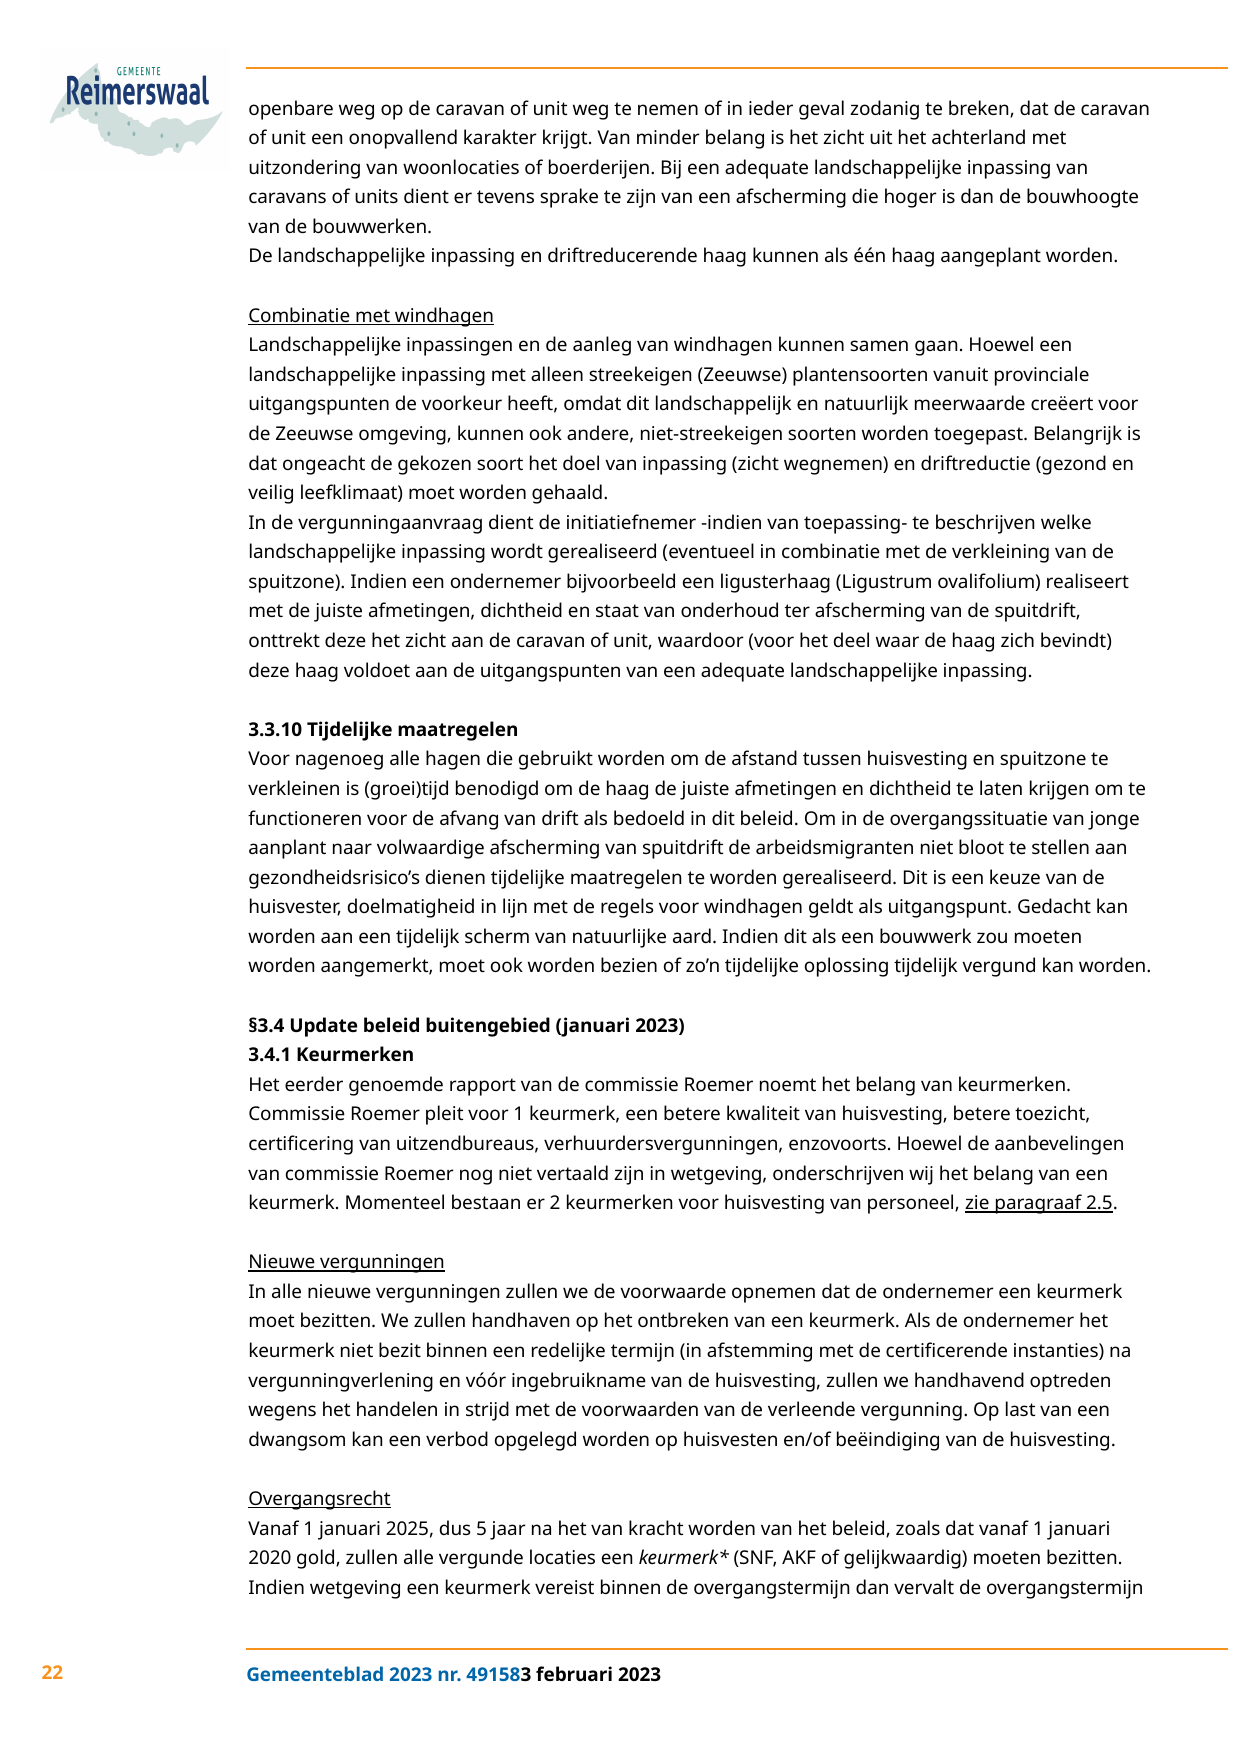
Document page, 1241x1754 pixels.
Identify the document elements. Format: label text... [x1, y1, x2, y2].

text Landschappelijke inpassingen en de aanleg van windhagen kunnen samen gaan. Hoewel een landschappelijke inpassing met alleen streekeigen (Zeeuwse) plantensoorten vanuit provinciale uitgangspunten de voorkeur heeft, omdat dit landschappelijk en natuurlijk meerwaarde creëert voor de Zeeuwse omgeving, kunnen ook andere, niet-streekeigen soorten worden toegepast. Belangrijk is dat ongeacht de gekozen soort het doel van inpassing (zicht wegnemen) en driftreductie (gezond en veilig leefklimaat) moet worden gehaald. [248, 331, 1152, 505]
picture [41, 47, 231, 172]
text De landschappelijke inpassing en driftreducerende haag kunnen als één haag aangeplant worden. [248, 243, 1152, 268]
text In alle nieuwe vergunningen zullen we de voorwaarde opnemen dat de ondernemer een keurmerk moet bezitten. We zullen handhaven op het ontbreken van een keurmerk. Als de ondernemer het keurmerk niet bezit binnen een redelijke termijn (in afstemming met de certificerende instanties) na vergunningverlening en vóór ingebruikname van de huisvesting, zullen we handhavend optreden wegens het handelen in strijd met de voorwaarden van de verleende vergunning. Op last van een dwangsom kan een verbod opgelegd worden op huisvesten en/of beëindiging van de huisvesting. [248, 1278, 1152, 1452]
text 3.4.1 Keurmerken [248, 1041, 1152, 1067]
text Combinatie met windhagen [248, 302, 1152, 328]
text Nieuwe vergunningen [248, 1248, 1152, 1274]
text Vanaf 1 januari 2025, dus 5 jaar na het van kracht worden van het beleid, zoals dat vanaf 1 januari 2020 gold, zullen alle vergunde locaties een keurmerk* (SNF, AKF of gelijkwaardig) moeten bezitten. [248, 1515, 1152, 1570]
text Voor nagenoeg alle hagen die gebruikt worden om de afstand tussen huisvesting en spuitzone te verkleinen is (groei)tijd benodigd om de haag de juiste afmetingen en dichtheid te laten krijgen om te functioneren voor de afvang van drift als bedoeld in dit beleid. Om in de overgangssituatie van jonge aanplant naar volwaardige afscherming van spuitdrift de arbeidsmigranten niet bloot te stellen aan gezondheidsrisico’s dienen tijdelijke maatregelen te worden gerealiseerd. Dit is een keuze van de huisvester, doelmatigheid in lijn met de regels voor windhagen geldt als uitgangspunt. Gedacht kan worden aan een tijdelijk scherm van natuurlijke aard. Indien dit als een bouwwerk zou moeten worden aangemerkt, moet ook worden bezien of zo’n tijdelijke oplossing tijdelijk vergund kan worden. [248, 746, 1152, 978]
text §3.4 Update beleid buitengebied (januari 2023) [248, 1012, 1152, 1038]
text Indien wetgeving een keurmerk vereist binnen de overgangstermijn dan vervalt de overgangstermijn [248, 1574, 1152, 1600]
text openbare weg op de caravan of unit weg te nemen of in ieder geval zodanig te breken, dat de caravan of unit een onopvallend karakter krijgt. Van minder belang is het zicht uit het achterland met uitzondering van woonlocaties of boerderijen. Bij een adequate landschappelijke inpassing van caravans of units dient er tevens sprake te zijn van een afscherming die hoger is dan de bouwhoogte van de bouwwerken. [248, 95, 1152, 239]
text Het eerder genoemde rapport van de commissie Roemer noemt het belang van keurmerken. Commissie Roemer pleit voor 1 keurmerk, een betere kwaliteit van huisvesting, betere toezicht, certificering van uitzendbureaus, verhuurdersvergunningen, enzovoorts. Hoewel de aanbevelingen van commissie Roemer nog niet vertaald zijn in wetgeving, onderschrijven wij het belang van een keurmerk. Momenteel bestaan er 2 keurmerken voor huisvesting van personeel, zie paragraaf 2.5. [248, 1071, 1152, 1215]
text In de vergunningaanvraag dient de initiatiefnemer -indien van toepassing- te beschrijven welke landschappelijke inpassing wordt gerealiseerd (eventueel in combinatie met de verkleining van de spuitzone). Indien een ondernemer bijvoorbeeld een ligusterhaag (Ligustrum ovalifolium) realiseert met de juiste afmetingen, dichtheid en staat van onderhoud ter afscherming van de spuitdrift, onttrekt deze het zicht aan de caravan of unit, waardoor (voor het deel waar de haag zich bevindt) deze haag voldoet aan de uitgangspunten van een adequate landschappelijke inpassing. [248, 509, 1152, 683]
text Overgangsrecht [248, 1485, 1152, 1511]
text 3.3.10 Tijdelijke maatregelen [248, 716, 1152, 742]
